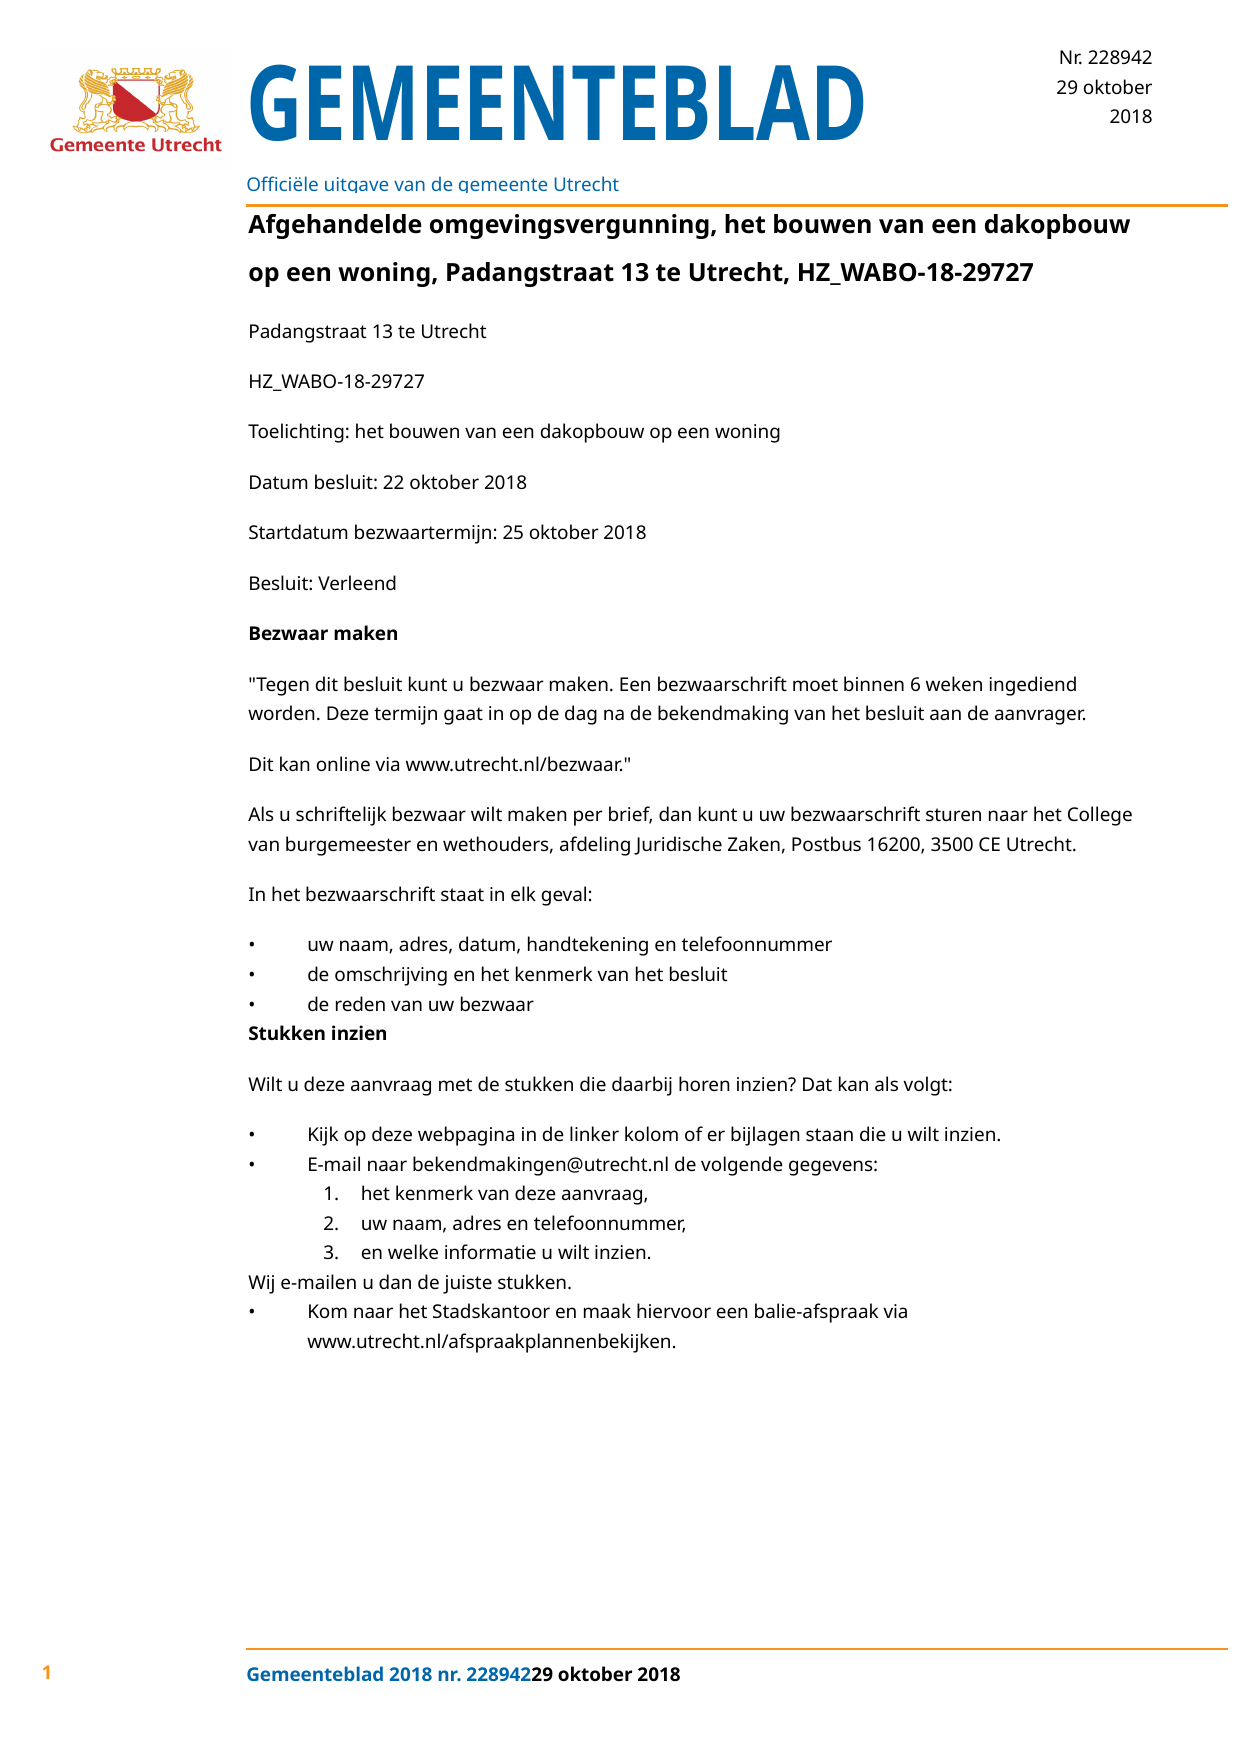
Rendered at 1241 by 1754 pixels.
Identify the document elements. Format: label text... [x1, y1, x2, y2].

list uw naam, adres en telefoonnummer, [323, 1210, 1152, 1236]
list uw naam, adres, datum, handtekening en telefoonnummer [248, 932, 1152, 957]
text Toelichting: het bouwen van een dakopbouw op een woning [248, 419, 1152, 444]
text Padangstraat 13 te Utrecht [248, 318, 1152, 344]
text "Tegen dit besluit kunt u bezwaar maken. Een bezwaarschrift moet binnen 6 weken ingediend worden. Deze termijn gaat in op de dag na de bekendmaking van het besluit aan de aanvrager. [248, 671, 1152, 726]
list het kenmerk van deze aanvraag, [323, 1180, 1152, 1206]
text Als u schriftelijk bezwaar wilt maken per brief, dan kunt u uw bezwaarschrift sturen naar het College van burgemeester en wethouders, afdeling Juridische Zaken, Postbus 16200, 3500 CE Utrecht. [248, 801, 1152, 857]
text Startdatum bezwaartermijn: 25 oktober 2018 [248, 519, 1152, 545]
text Dit kan online via www.utrecht.nl/bezwaar." [248, 751, 1152, 777]
text Besluit: Verleend [248, 570, 1152, 596]
list Kom naar het Stadskantoor en maak hiervoor een balie-afspraak via www.utrecht.nl/afspraakplannenbekijken. [248, 1299, 1152, 1354]
text Datum besluit: 22 oktober 2018 [248, 469, 1152, 495]
text Afgehandelde omgevingsvergunning, het bouwen van een dakopbouw op een woning, Padangstraat 13 te Utrecht, HZ_WABO-18-29727 [248, 207, 1152, 288]
list en welke informatie u wilt inzien. [323, 1239, 1152, 1265]
text Wilt u deze aanvraag met de stukken die daarbij horen inzien? Dat kan als volgt: [248, 1071, 1152, 1097]
list E-mail naar bekendmakingen@utrecht.nl de volgende gegevens: [248, 1151, 1152, 1177]
list Kijk op deze webpagina in de linker kolom of er bijlagen staan die u wilt inzien. [248, 1121, 1152, 1147]
text HZ_WABO-18-29727 [248, 368, 1152, 394]
picture [41, 47, 231, 172]
text In het bezwaarschrift staat in elk geval: [248, 881, 1152, 907]
list de omschrijving en het kenmerk van het besluit [248, 961, 1152, 987]
text Wij e-mailen u dan de juiste stukken. [248, 1269, 1152, 1295]
text Bezwaar maken [248, 620, 1152, 646]
text Stukken inzien [248, 1020, 1152, 1046]
list de reden van uw bezwaar [248, 991, 1152, 1017]
